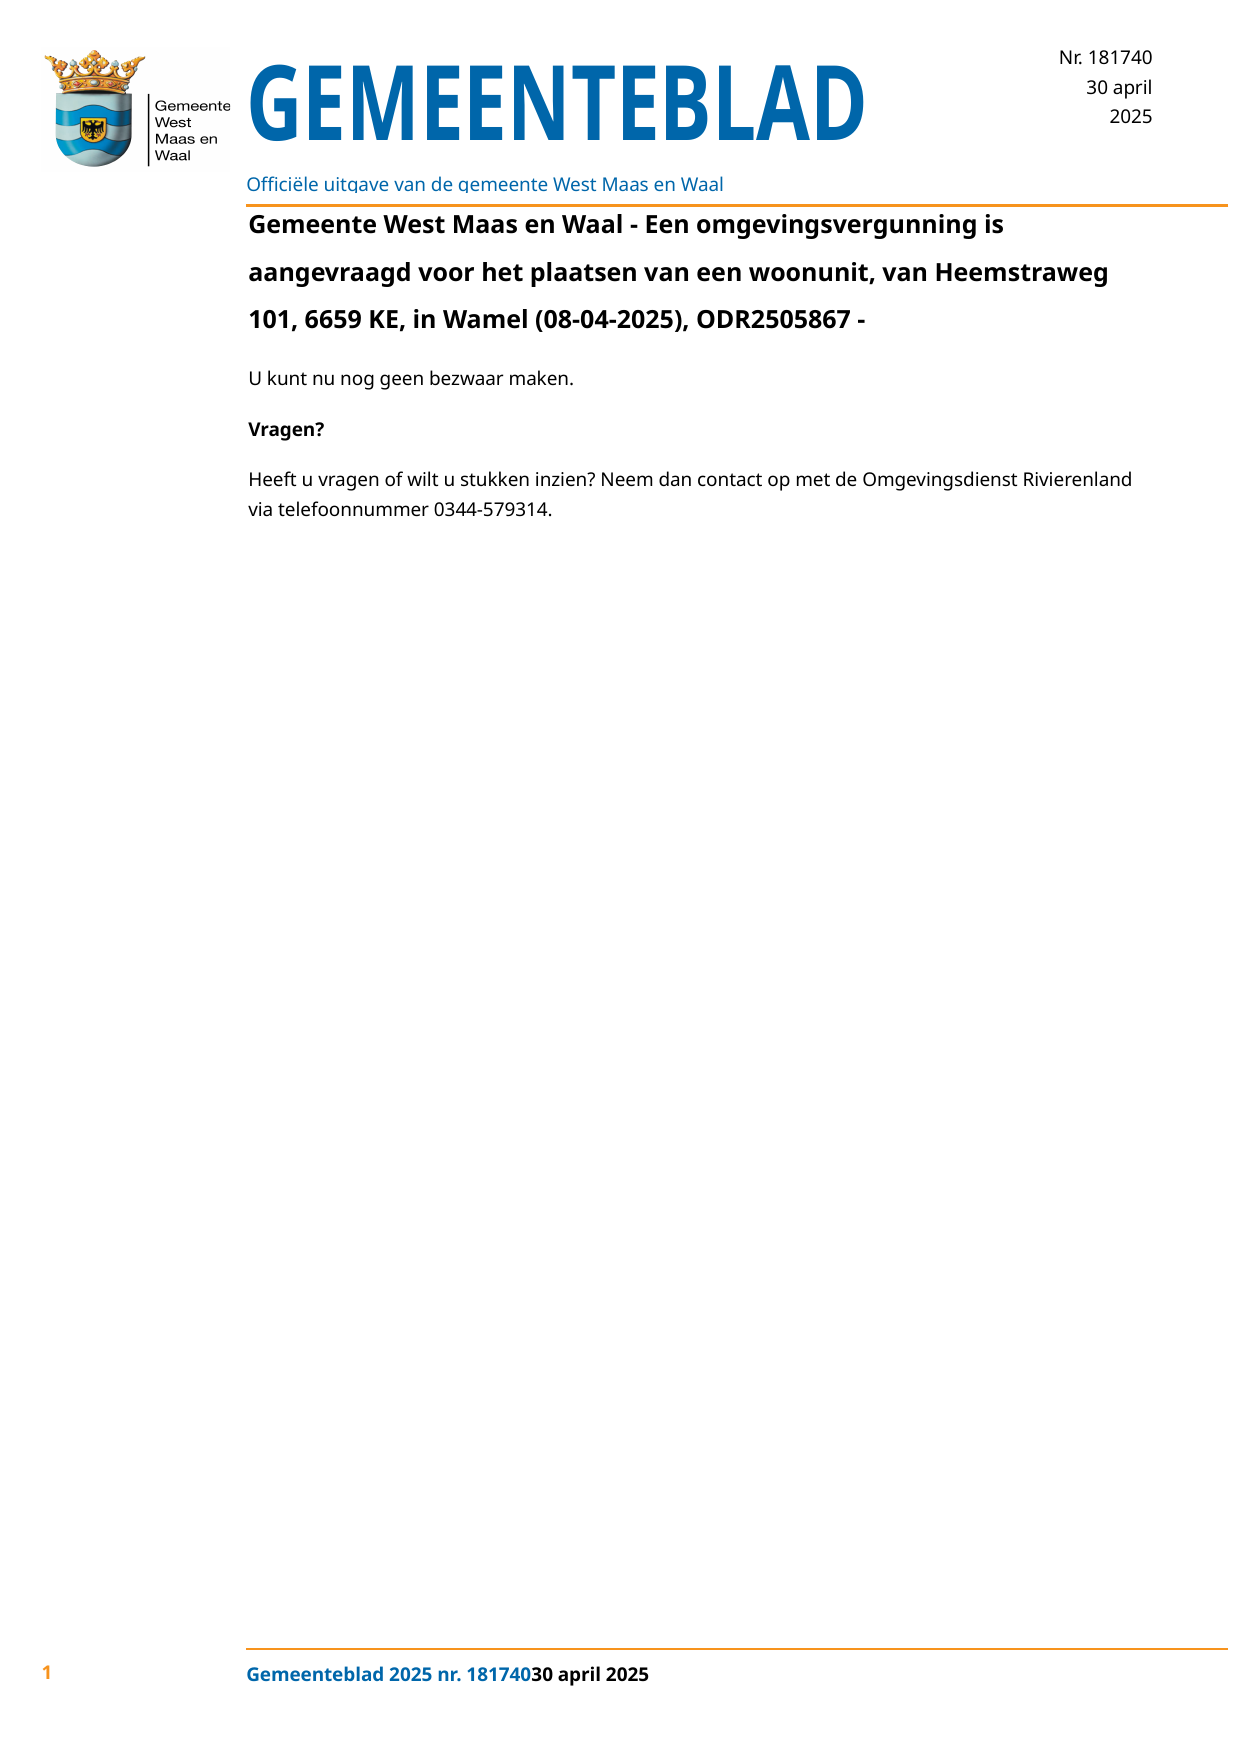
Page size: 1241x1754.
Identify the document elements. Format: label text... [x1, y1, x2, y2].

text Gemeente West Maas en Waal - Een omgevingsvergunning is aangevraagd voor het plaatsen van een woonunit, van Heemstraweg 101, 6659 KE, in Wamel (08-04-2025), ODR2505867 - [248, 207, 1152, 336]
text U kunt nu nog geen bezwaar maken. [248, 366, 1152, 391]
picture [41, 47, 231, 172]
text Heeft u vragen of wilt u stukken inzien? Neem dan contact op met de Omgevingsdienst Rivierenland via telefoonnummer 0344-579314. [248, 466, 1152, 522]
text Vragen? [248, 416, 1152, 442]
